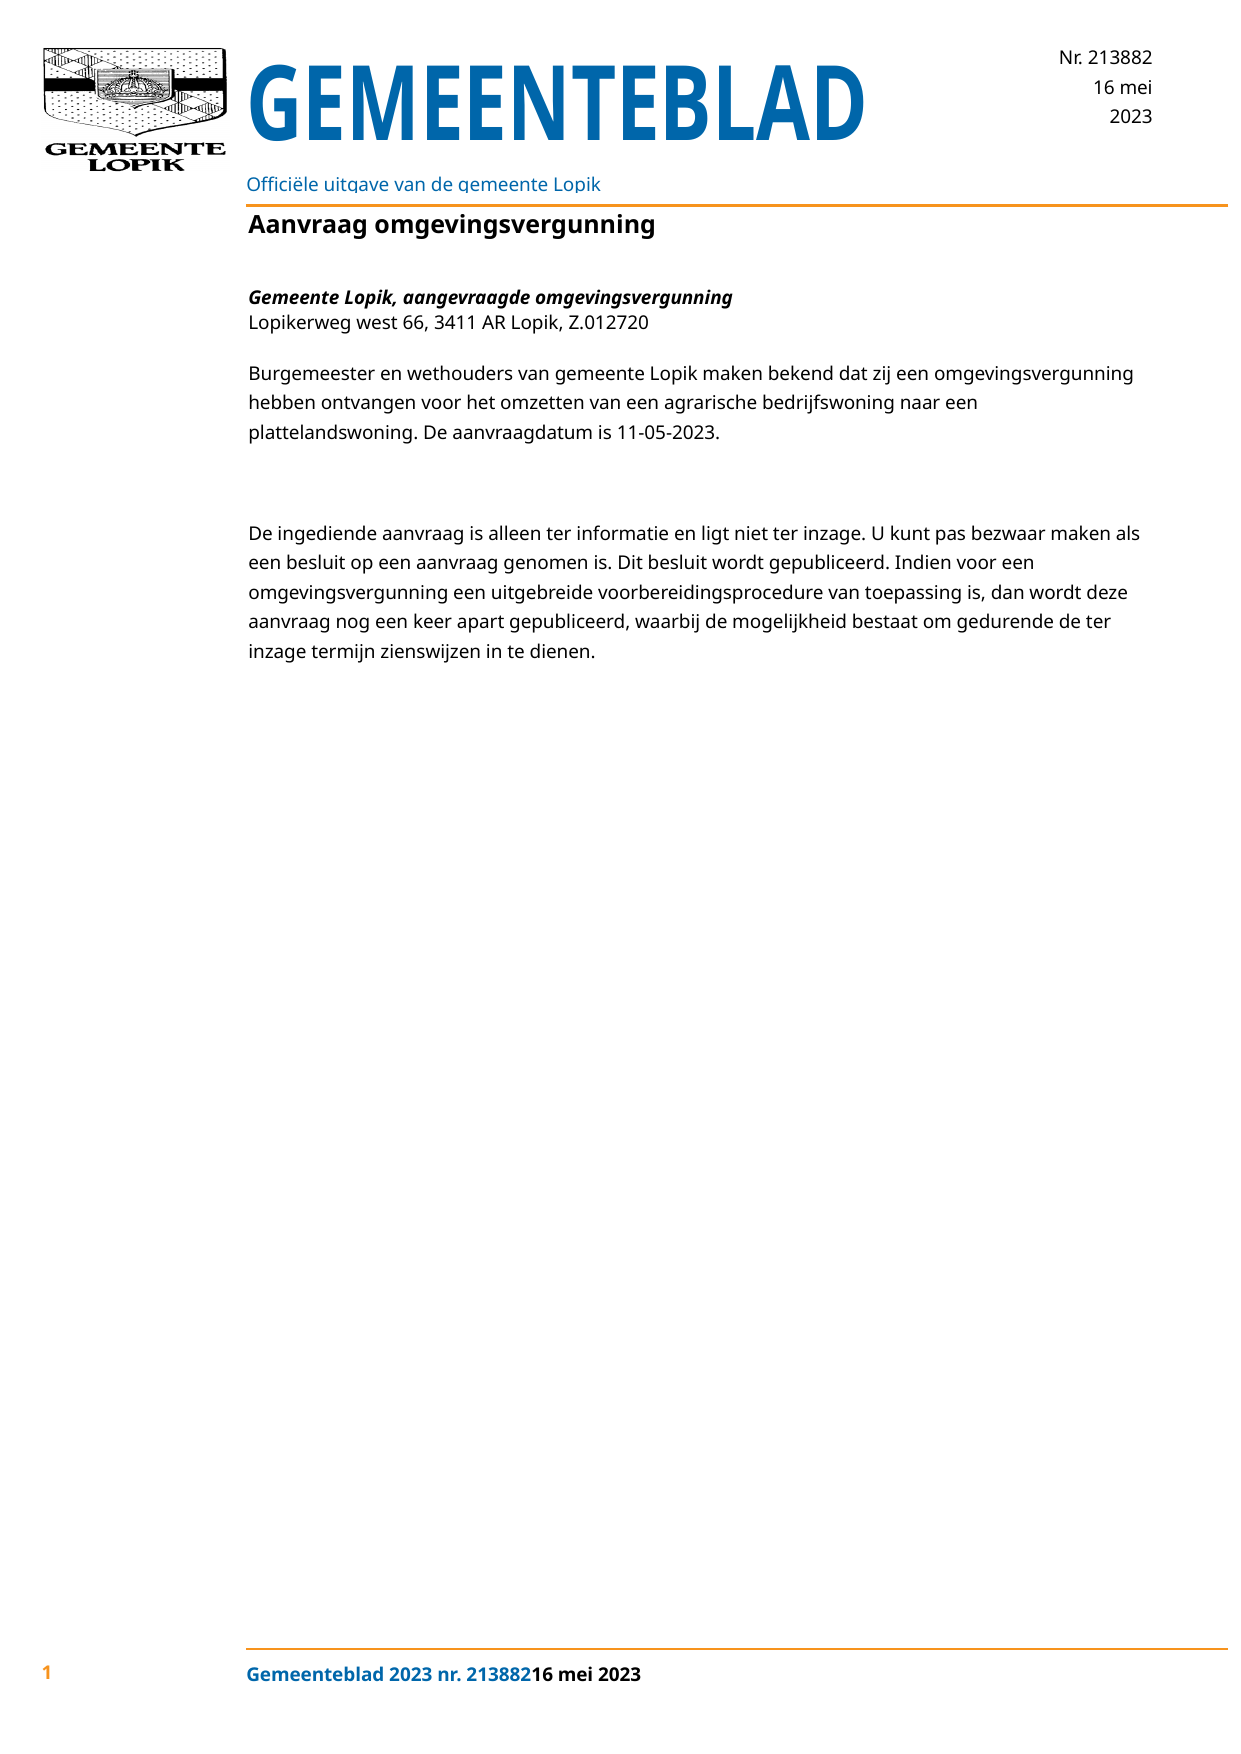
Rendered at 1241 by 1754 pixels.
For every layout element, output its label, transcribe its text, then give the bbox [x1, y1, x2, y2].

text Burgemeester en wethouders van gemeente Lopik maken bekend dat zij een omgevingsvergunning hebben ontvangen voor het omzetten van een agrarische bedrijfswoning naar een plattelandswoning. De aanvraagdatum is 11-05-2023. [248, 360, 1152, 445]
text De ingediende aanvraag is alleen ter informatie en ligt niet ter inzage. U kunt pas bezwaar maken als een besluit op een aanvraag genomen is. Dit besluit wordt gepubliceerd. Indien voor een omgevingsvergunning een uitgebreide voorbereidingsprocedure van toepassing is, dan wordt deze aanvraag nog een keer apart gepubliceerd, waarbij de mogelijkheid bestaat om gedurende de ter inzage termijn zienswijzen in te dienen. [248, 520, 1152, 664]
picture [41, 47, 231, 172]
text Aanvraag omgevingsvergunning [248, 207, 1152, 241]
text Lopikerweg west 66, 3411 AR Lopik, Z.012720 [248, 309, 1152, 335]
text Gemeente Lopik, aangevraagde omgevingsvergunning [248, 284, 1152, 309]
